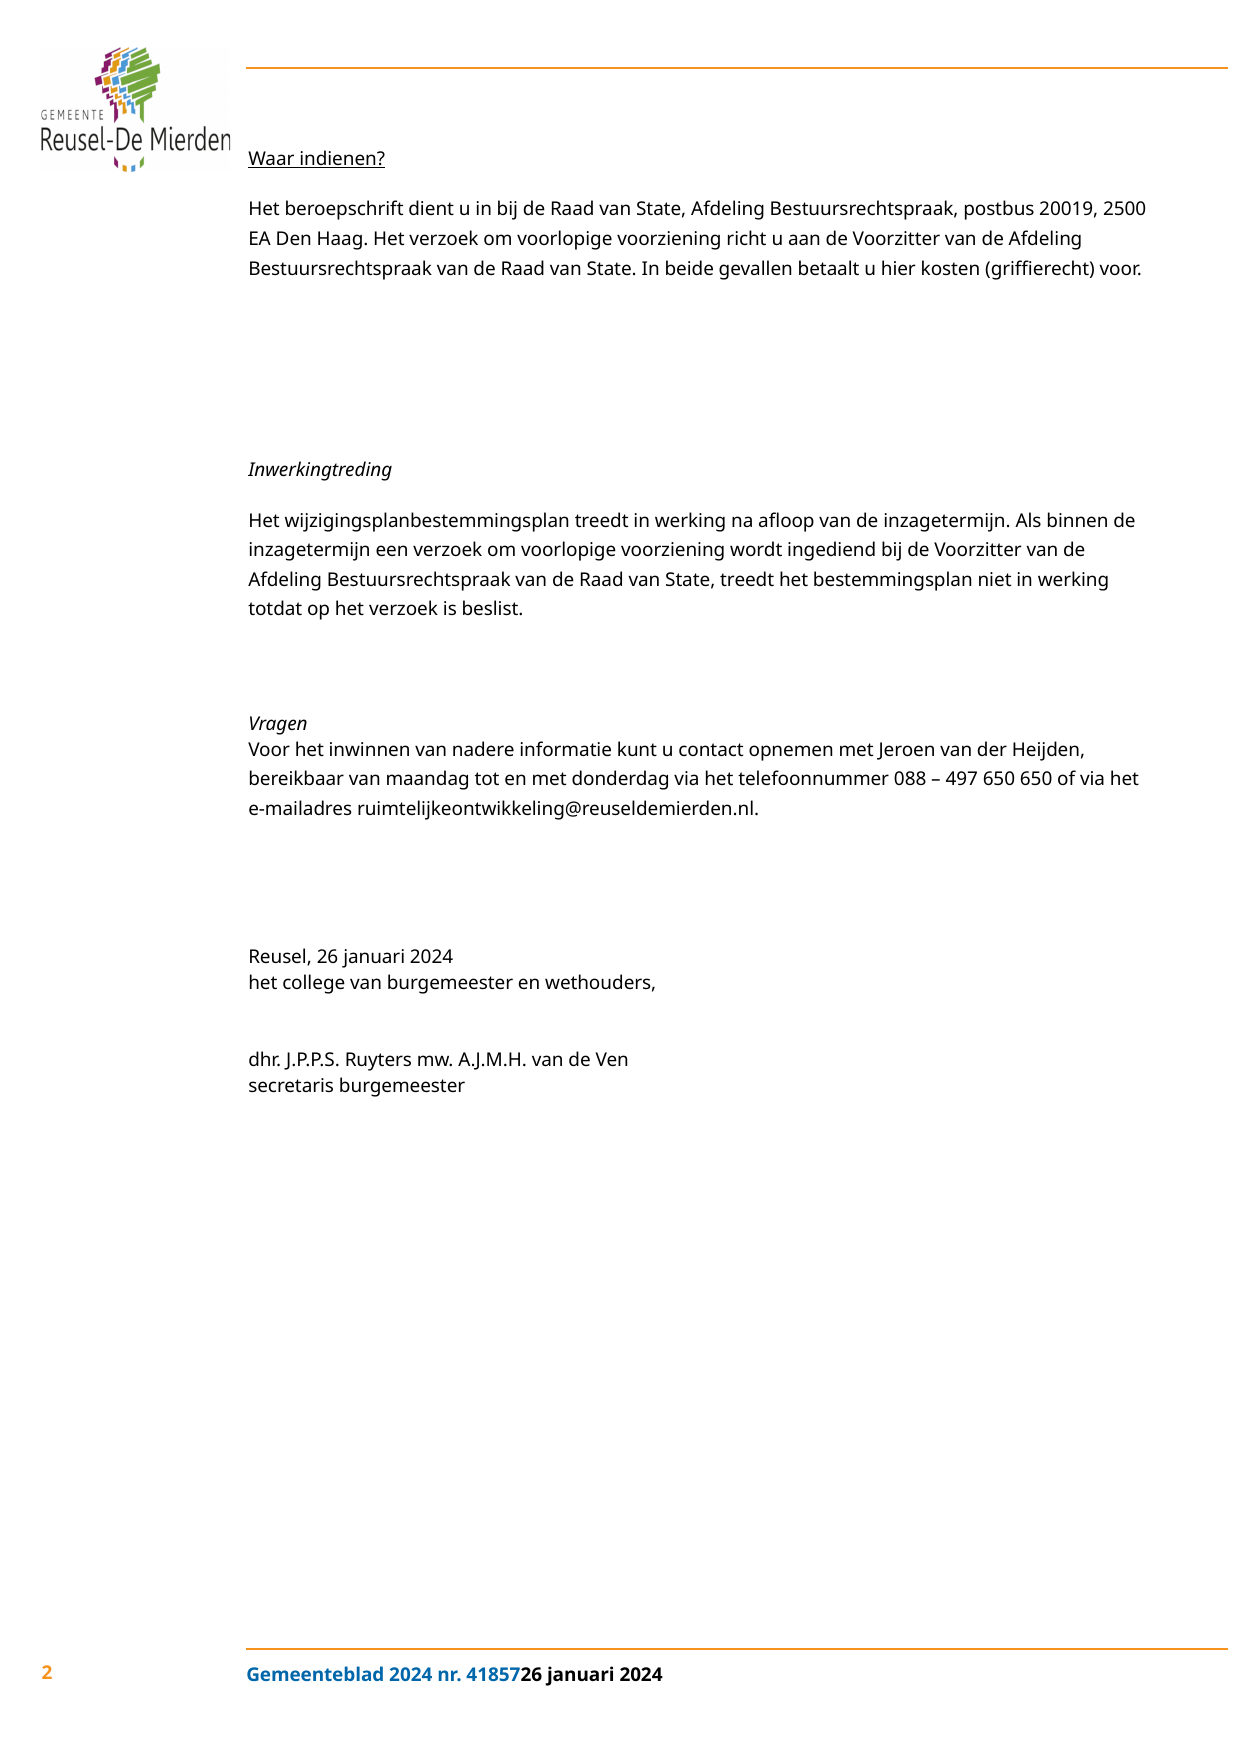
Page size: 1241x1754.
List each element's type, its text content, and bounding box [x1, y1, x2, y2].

text Waar indienen? [248, 145, 1152, 171]
picture [41, 47, 231, 172]
text secretaris burgemeester [248, 1072, 1152, 1098]
text Inwerkingtreding [248, 456, 1152, 482]
text Voor het inwinnen van nadere informatie kunt u contact opnemen met Jeroen van der Heijden, bereikbaar van maandag tot en met donderdag via het telefoonnummer 088 – 497 650 650 of via het e-mailadres ruimtelijkeontwikkeling@reuseldemierden.nl. [248, 736, 1152, 821]
text Reusel, 26 januari 2024 [248, 943, 1152, 969]
text Het wijzigingsplanbestemmingsplan treedt in werking na afloop van de inzagetermijn. Als binnen de inzagetermijn een verzoek om voorlopige voorziening wordt ingediend bij de Voorzitter van de Afdeling Bestuursrechtspraak van de Raad van State, treedt het bestemmingsplan niet in werking totdat op het verzoek is beslist. [248, 507, 1152, 621]
text dhr. J.P.P.S. Ruyters mw. A.J.M.H. van de Ven [248, 1046, 1152, 1072]
text het college van burgemeester en wethouders, [248, 969, 1152, 995]
text Het beroepschrift dient u in bij de Raad van State, Afdeling Bestuursrechtspraak, postbus 20019, 2500 EA Den Haag. Het verzoek om voorlopige voorziening richt u aan de Voorzitter van de Afdeling Bestuursrechtspraak van de Raad van State. In beide gevallen betaalt u hier kosten (griffierecht) voor. [248, 196, 1152, 281]
text Vragen [248, 710, 1152, 736]
